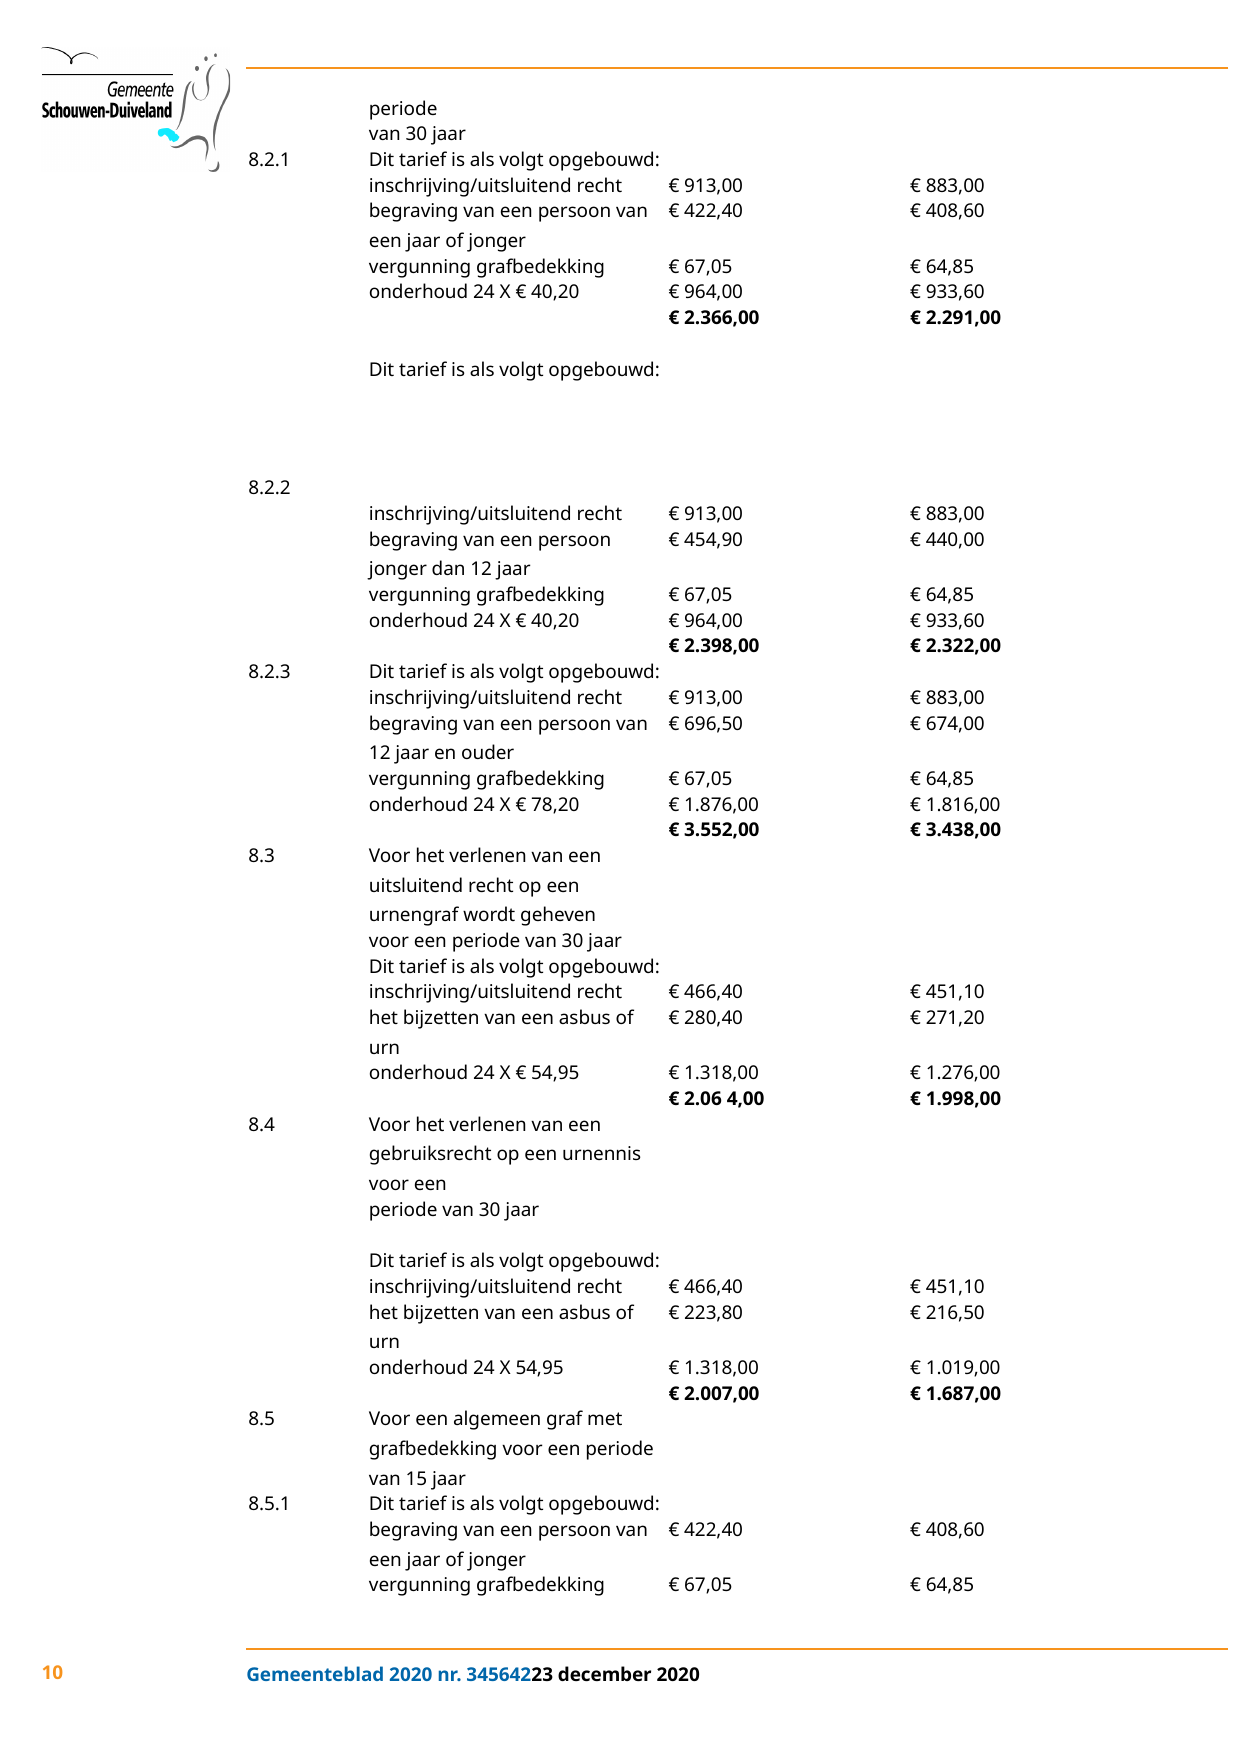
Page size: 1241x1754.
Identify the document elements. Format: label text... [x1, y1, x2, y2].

table_cell onderhoud 24 X 54,95 [369, 1354, 668, 1380]
table_cell [668, 330, 910, 356]
table_cell € 451,10 [910, 1273, 1031, 1299]
table_cell [248, 305, 369, 330]
table_cell € 1.019,00 [910, 1354, 1031, 1380]
table_cell € 2.007,00 [668, 1380, 910, 1406]
table_cell [369, 330, 668, 356]
table_cell begraving van een persoon van 12 jaar en ouder [369, 710, 668, 765]
table_cell [910, 146, 1031, 172]
table_cell € 883,00 [910, 684, 1031, 710]
table_cell onderhoud 24 X € 78,20 [369, 791, 668, 816]
table_cell [369, 1380, 668, 1406]
table_cell [248, 927, 369, 953]
table_cell [910, 1196, 1031, 1222]
table_cell inschrijving/uitsluitend recht [369, 979, 668, 1004]
table_cell [668, 1491, 910, 1516]
table_cell € 1.687,00 [910, 1380, 1031, 1406]
table_cell [248, 526, 369, 581]
table_cell € 2.398,00 [668, 633, 910, 658]
table_cell 8.2.1 [248, 146, 369, 172]
table_cell begraving van een persoon van een jaar of jonger [369, 198, 668, 253]
table_cell [248, 1572, 369, 1597]
table_cell [248, 765, 369, 791]
table_cell [668, 1222, 910, 1247]
table_cell vergunning grafbedekking [369, 765, 668, 791]
table_cell Dit tarief is als volgt opgebouwd: [369, 146, 668, 172]
table_cell [248, 1380, 369, 1406]
table_cell € 1.318,00 [668, 1060, 910, 1085]
table_cell € 696,50 [668, 710, 910, 765]
table_cell [248, 581, 369, 607]
table_cell [248, 791, 369, 816]
table_cell [369, 1222, 668, 1247]
table_cell 8.2.3 [248, 658, 369, 684]
table_cell 8.3 [248, 842, 369, 927]
table_cell [910, 1248, 1031, 1273]
table_cell Dit tarief is als volgt opgebouwd: [369, 953, 668, 978]
table_cell onderhoud 24 X € 54,95 [369, 1060, 668, 1085]
table_cell [668, 842, 910, 927]
table_cell € 2.366,00 [668, 305, 910, 330]
table_cell [668, 1406, 910, 1491]
table_cell Dit tarief is als volgt opgebouwd: [369, 658, 668, 684]
table_cell begraving van een persoon van een jaar of jonger [369, 1516, 668, 1572]
table_cell € 422,40 [668, 1516, 910, 1572]
table_cell Voor een algemeen graf met grafbedekking voor een periode van 15 jaar [369, 1406, 668, 1491]
table_cell voor een periode van 30 jaar [369, 927, 668, 953]
table_cell vergunning grafbedekking [369, 253, 668, 279]
table_cell [369, 305, 668, 330]
table_cell 8.5.1 [248, 1491, 369, 1516]
table_cell € 271,20 [910, 1004, 1031, 1059]
table_cell € 3.552,00 [668, 816, 910, 842]
table_cell [910, 1491, 1031, 1516]
table_cell Dit tarief is als volgt opgebouwd: [369, 356, 668, 500]
table_cell € 440,00 [910, 526, 1031, 581]
table_cell € 933,60 [910, 607, 1031, 632]
table_cell [910, 95, 1031, 121]
table_cell [248, 95, 369, 121]
table_cell € 67,05 [668, 581, 910, 607]
table_cell € 466,40 [668, 979, 910, 1004]
table_cell [248, 979, 369, 1004]
table_cell [248, 633, 369, 658]
table_cell € 1.318,00 [668, 1354, 910, 1380]
table_cell [910, 1406, 1031, 1491]
table_cell [910, 330, 1031, 356]
table_cell [248, 500, 369, 526]
table_cell [248, 121, 369, 146]
table_cell € 964,00 [668, 279, 910, 304]
table_cell € 1.816,00 [910, 791, 1031, 816]
table_cell [248, 1273, 369, 1299]
table_cell Dit tarief is als volgt opgebouwd: [369, 1491, 668, 1516]
table_cell € 1.276,00 [910, 1060, 1031, 1085]
table_cell [668, 356, 910, 500]
table_cell € 2.322,00 [910, 633, 1031, 658]
table_cell periode [369, 95, 668, 121]
table_cell [910, 953, 1031, 978]
table_cell € 408,60 [910, 1516, 1031, 1572]
table_cell het bijzetten van een asbus of urn [369, 1004, 668, 1059]
picture [41, 47, 231, 172]
table_cell [668, 1111, 910, 1196]
table_cell [910, 121, 1031, 146]
table_cell [668, 95, 910, 121]
table_cell € 280,40 [668, 1004, 910, 1059]
table_cell € 67,05 [668, 253, 910, 279]
table_cell € 933,60 [910, 279, 1031, 304]
table_cell vergunning grafbedekking [369, 1572, 668, 1597]
table_cell € 964,00 [668, 607, 910, 632]
table_cell € 883,00 [910, 500, 1031, 526]
table_cell € 2.06 4,00 [668, 1085, 910, 1111]
table_cell € 422,40 [668, 198, 910, 253]
table_cell € 913,00 [668, 172, 910, 198]
table_cell [668, 121, 910, 146]
table_cell periode van 30 jaar [369, 1196, 668, 1222]
table_cell [248, 1299, 369, 1354]
table_cell inschrijving/uitsluitend recht [369, 500, 668, 526]
table_cell [248, 1060, 369, 1085]
table_cell [668, 927, 910, 953]
table_cell [248, 710, 369, 765]
table_cell 8.5 [248, 1406, 369, 1491]
table_cell [248, 953, 369, 978]
table_cell Voor het verlenen van een gebruiksrecht op een urnennis voor een [369, 1111, 668, 1196]
table_cell € 451,10 [910, 979, 1031, 1004]
table_cell inschrijving/uitsluitend recht [369, 1273, 668, 1299]
table_cell [668, 1196, 910, 1222]
table_cell [369, 816, 668, 842]
table_cell vergunning grafbedekking [369, 581, 668, 607]
table_cell het bijzetten van een asbus of urn [369, 1299, 668, 1354]
table_cell 8.4 [248, 1111, 369, 1196]
table_cell € 67,05 [668, 1572, 910, 1597]
table_cell [248, 1196, 369, 1222]
table_cell [369, 633, 668, 658]
table_cell 8.2.2 [248, 356, 369, 500]
table_cell [248, 816, 369, 842]
table_cell Voor het verlenen van een uitsluitend recht op een urnengraf wordt geheven [369, 842, 668, 927]
table_cell € 674,00 [910, 710, 1031, 765]
table_cell [248, 1248, 369, 1273]
table_cell € 883,00 [910, 172, 1031, 198]
table_cell € 1.876,00 [668, 791, 910, 816]
table_cell [248, 279, 369, 304]
table_cell inschrijving/uitsluitend recht [369, 172, 668, 198]
table_cell [248, 607, 369, 632]
table_cell € 64,85 [910, 1572, 1031, 1597]
table_cell [668, 658, 910, 684]
table_cell [248, 330, 369, 356]
table_cell [668, 1248, 910, 1273]
table_cell € 408,60 [910, 198, 1031, 253]
table_cell [248, 172, 369, 198]
table_cell € 64,85 [910, 581, 1031, 607]
table_cell [910, 1111, 1031, 1196]
table_cell [668, 146, 910, 172]
table_cell onderhoud 24 X € 40,20 [369, 279, 668, 304]
table_cell [248, 253, 369, 279]
table_cell € 466,40 [668, 1273, 910, 1299]
table_cell [668, 953, 910, 978]
table_cell onderhoud 24 X € 40,20 [369, 607, 668, 632]
table_cell Dit tarief is als volgt opgebouwd: [369, 1248, 668, 1273]
table_cell [248, 1085, 369, 1111]
table_cell begraving van een persoon jonger dan 12 jaar [369, 526, 668, 581]
table_cell € 64,85 [910, 253, 1031, 279]
table_cell € 913,00 [668, 500, 910, 526]
table_cell € 64,85 [910, 765, 1031, 791]
table_cell [248, 1516, 369, 1572]
table_cell € 1.998,00 [910, 1085, 1031, 1111]
table_cell van 30 jaar [369, 121, 668, 146]
table_cell € 223,80 [668, 1299, 910, 1354]
table_cell inschrijving/uitsluitend recht [369, 684, 668, 710]
table_cell [910, 658, 1031, 684]
table_cell € 454,90 [668, 526, 910, 581]
table_cell € 67,05 [668, 765, 910, 791]
table_cell [248, 684, 369, 710]
table_cell [910, 842, 1031, 927]
table_cell [248, 1004, 369, 1059]
table_cell € 3.438,00 [910, 816, 1031, 842]
table_cell € 216,50 [910, 1299, 1031, 1354]
table_cell [248, 198, 369, 253]
table_cell [910, 1222, 1031, 1247]
table_cell [910, 927, 1031, 953]
table_cell € 913,00 [668, 684, 910, 710]
table_cell [910, 356, 1031, 500]
table_cell [248, 1354, 369, 1380]
table_cell € 2.291,00 [910, 305, 1031, 330]
table_cell [248, 1222, 369, 1247]
table_cell [369, 1085, 668, 1111]
